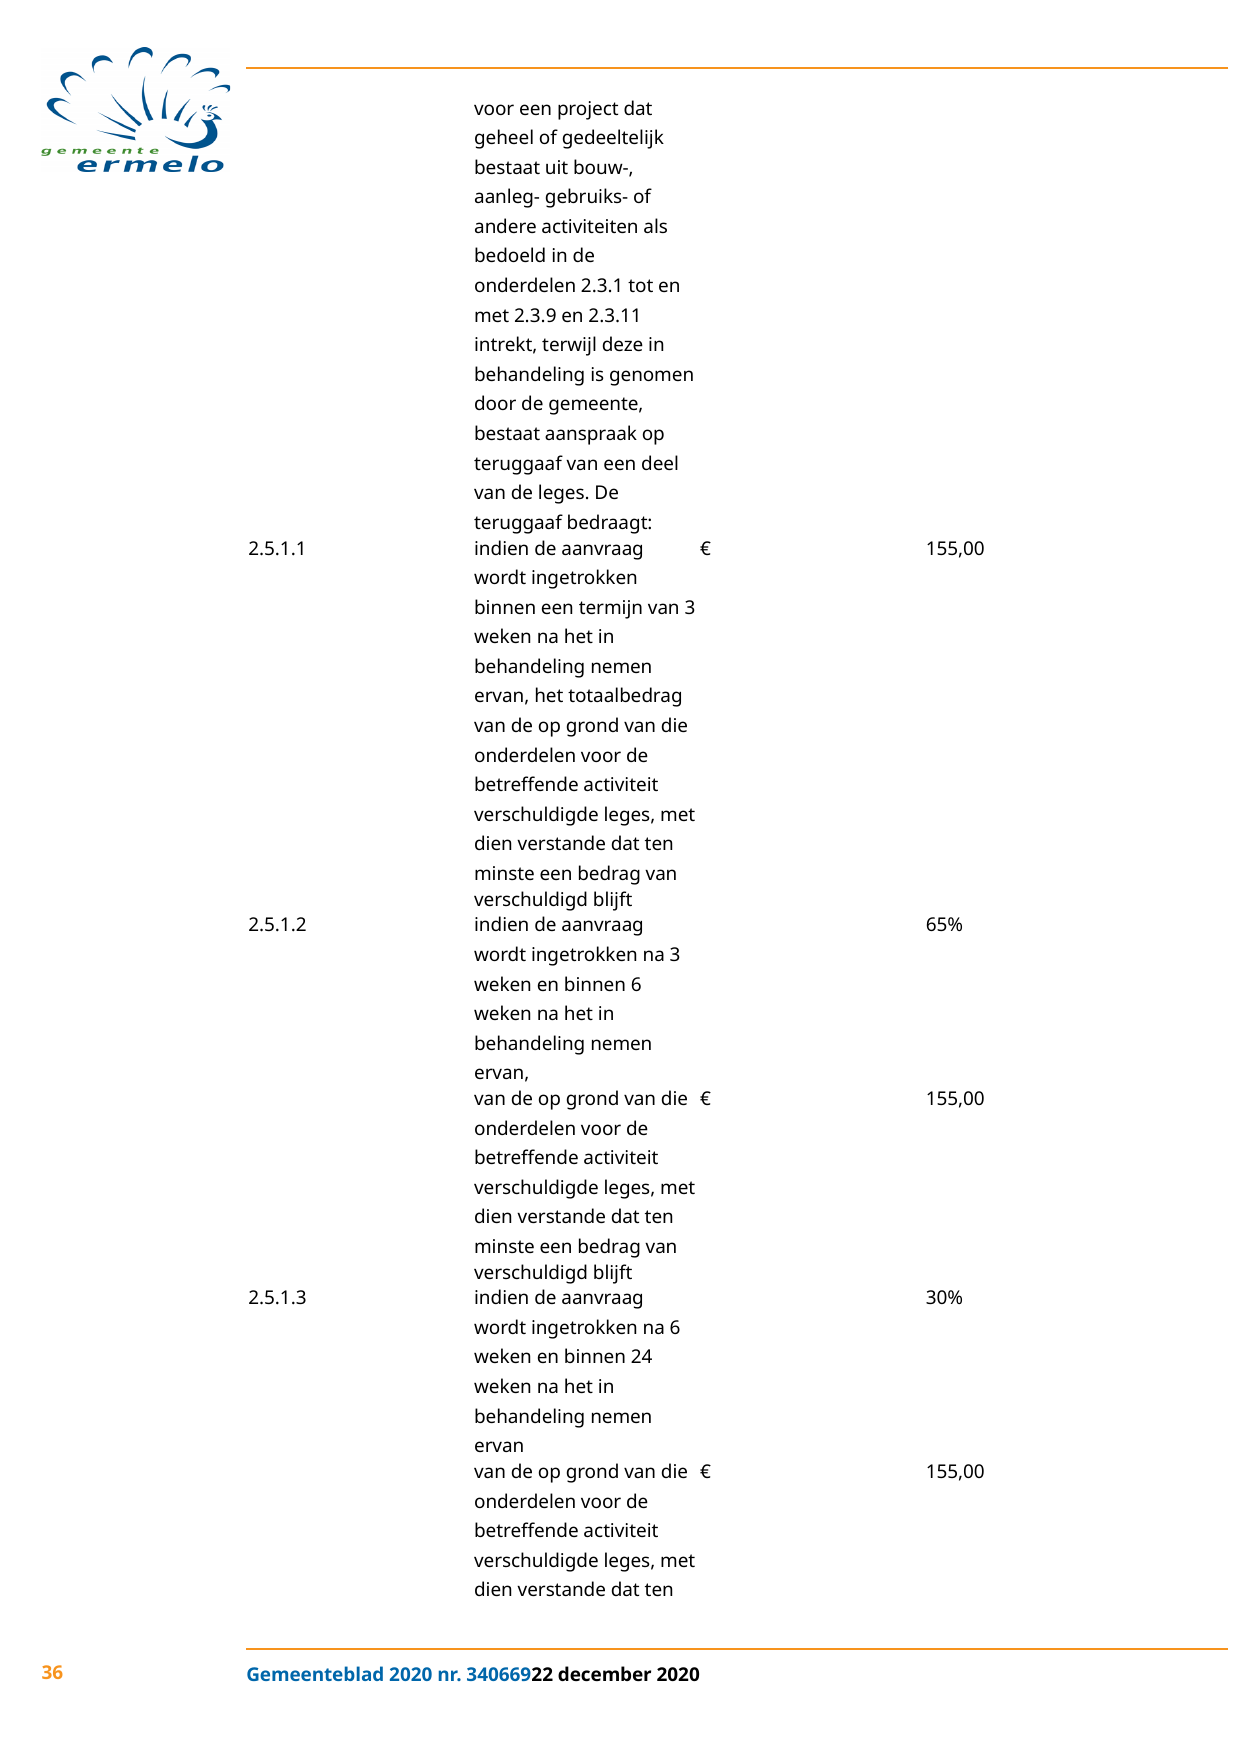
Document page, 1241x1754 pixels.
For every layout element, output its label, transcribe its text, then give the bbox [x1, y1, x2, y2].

table_cell [700, 886, 926, 912]
table_cell van de op grond van die onderdelen voor de betreffende activiteit verschuldigde leges, met dien verstande dat ten minste een bedrag van [474, 1085, 700, 1259]
table_cell [248, 1085, 474, 1259]
table_cell 155,00 [926, 1085, 1152, 1259]
table_cell voor een project dat geheel of gedeeltelijk bestaat uit bouw-, aanleg- gebruiks- of andere activiteiten als bedoeld in de onderdelen 2.3.1 tot en met 2.3.9 en 2.3.11 intrekt, terwijl deze in behandeling is genomen door de gemeente, bestaat aanspraak op teruggaaf van een deel van de leges. De teruggaaf bedraagt: [474, 95, 700, 535]
table_cell indien de aanvraag wordt ingetrokken binnen een termijn van 3 weken na het in behandeling nemen ervan, het totaalbedrag van de op grond van die onderdelen voor de betreffende activiteit verschuldigde leges, met dien verstande dat ten minste een bedrag van [474, 535, 700, 886]
table_cell verschuldigd blijft [474, 886, 700, 912]
table_cell 2.5.1.2 [248, 912, 474, 1085]
table_cell [248, 95, 474, 535]
table_cell [248, 886, 474, 912]
table_cell € [700, 1458, 926, 1602]
table_cell 30% [926, 1285, 1152, 1458]
table_cell [248, 1259, 474, 1284]
table_cell [248, 1458, 474, 1602]
table_cell [926, 1259, 1152, 1284]
table_cell 2.5.1.3 [248, 1285, 474, 1458]
table_cell 2.5.1.1 [248, 535, 474, 886]
table_cell [700, 912, 926, 1085]
table_cell indien de aanvraag wordt ingetrokken na 6 weken en binnen 24 weken na het in behandeling nemen ervan [474, 1285, 700, 1458]
table_cell verschuldigd blijft [474, 1259, 700, 1284]
table_cell [700, 1285, 926, 1458]
table_cell € [700, 1085, 926, 1259]
table_cell € [700, 535, 926, 886]
table_cell indien de aanvraag wordt ingetrokken na 3 weken en binnen 6 weken na het in behandeling nemen ervan, [474, 912, 700, 1085]
table_cell van de op grond van die onderdelen voor de betreffende activiteit verschuldigde leges, met dien verstande dat ten [474, 1458, 700, 1602]
table_cell [700, 95, 926, 535]
table_cell 65% [926, 912, 1152, 1085]
table_cell 155,00 [926, 1458, 1152, 1602]
table_cell [926, 886, 1152, 912]
picture [41, 47, 231, 172]
table_cell 155,00 [926, 535, 1152, 886]
table_cell [700, 1259, 926, 1284]
table_cell [926, 95, 1152, 535]
